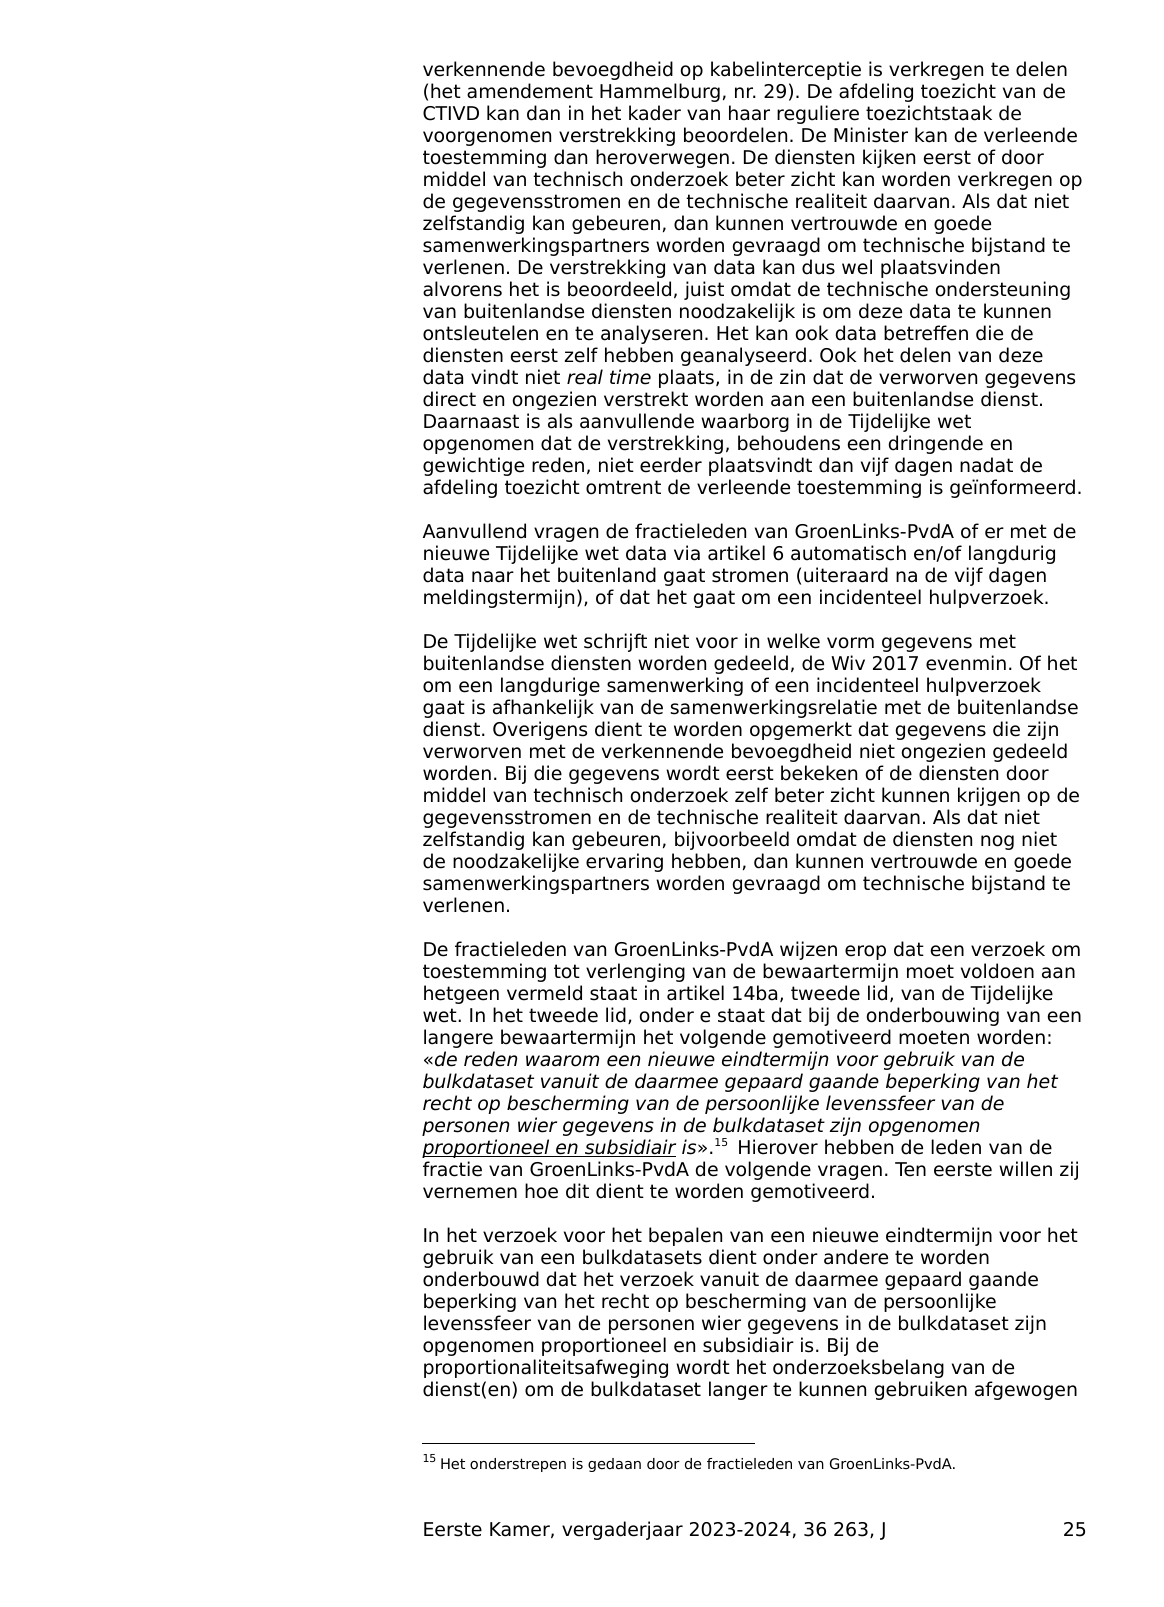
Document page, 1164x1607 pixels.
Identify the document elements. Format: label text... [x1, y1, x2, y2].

text Aanvullend vragen de fractieleden van GroenLinks-PvdA of er met de nieuwe Tijdelijke wet data via artikel 6 automatisch en/of langdurig data naar het buitenland gaat stromen (uiteraard na de vijf dagen meldingstermijn), of dat het gaat om een incidenteel hulpverzoek. [422, 521, 1087, 609]
text In het verzoek voor het bepalen van een nieuwe eindtermijn voor het gebruik van een bulkdatasets dient onder andere te worden onderbouwd dat het verzoek vanuit de daarmee gepaard gaande beperking van het recht op bescherming van de persoonlijke levenssfeer van de personen wier gegevens in de bulkdataset zijn opgenomen proportioneel en subsidiair is. Bij de proportionaliteitsafweging wordt het onderzoeksbelang van de dienst(en) om de bulkdataset langer te kunnen gebruiken afgewogen [422, 1225, 1087, 1401]
text verkennende bevoegdheid op kabelinterceptie is verkregen te delen (het amendement Hammelburg, nr. 29). De afdeling toezicht van de CTIVD kan dan in het kader van haar reguliere toezichtstaak de voorgenomen verstrekking beoordelen. De Minister kan de verleende toestemming dan heroverwegen. De diensten kijken eerst of door middel van technisch onderzoek beter zicht kan worden verkregen op de gegevensstromen en de technische realiteit daarvan. Als dat niet zelfstandig kan gebeuren, dan kunnen vertrouwde en goede samenwerkingspartners worden gevraagd om technische bijstand te verlenen. De verstrekking van data kan dus wel plaatsvinden alvorens het is beoordeeld, juist omdat de technische ondersteuning van buitenlandse diensten noodzakelijk is om deze data te kunnen ontsleutelen en te analyseren. Het kan ook data betreffen die de diensten eerst zelf hebben geanalyseerd. Ook het delen van deze data vindt niet real time plaats, in de zin dat de verworven gegevens direct en ongezien verstrekt worden aan een buitenlandse dienst. Daarnaast is als aanvullende waarborg in de Tijdelijke wet opgenomen dat de verstrekking, behoudens een dringende en gewichtige reden, niet eerder plaatsvindt dan vijf dagen nadat de afdeling toezicht omtrent de verleende toestemming is geïnformeerd. [422, 59, 1087, 499]
text De fractieleden van GroenLinks-PvdA wijzen erop dat een verzoek om toestemming tot verlenging van de bewaartermijn moet voldoen aan hetgeen vermeld staat in artikel 14ba, tweede lid, van de Tijdelijke wet. In het tweede lid, onder e staat dat bij de onderbouwing van een langere bewaartermijn het volgende gemotiveerd moeten worden: «de reden waarom een nieuwe eindtermijn voor gebruik van de bulkdataset vanuit de daarmee gepaard gaande beperking van het recht op bescherming van de persoonlijke levenssfeer van de personen wier gegevens in de bulkdataset zijn opgenomen proportioneel en subsidiair is». Hierover hebben de leden van de fractie van GroenLinks-PvdA de volgende vragen. Ten eerste willen zij vernemen hoe dit dient te worden gemotiveerd. [422, 939, 1087, 1203]
text De Tijdelijke wet schrijft niet voor in welke vorm gegevens met buitenlandse diensten worden gedeeld, de Wiv 2017 evenmin. Of het om een langdurige samenwerking of een incidenteel hulpverzoek gaat is afhankelijk van de samenwerkingsrelatie met de buitenlandse dienst. Overigens dient te worden opgemerkt dat gegevens die zijn verworven met de verkennende bevoegdheid niet ongezien gedeeld worden. Bij die gegevens wordt eerst bekeken of de diensten door middel van technisch onderzoek zelf beter zicht kunnen krijgen op de gegevensstromen en de technische realiteit daarvan. Als dat niet zelfstandig kan gebeuren, bijvoorbeeld omdat de diensten nog niet de noodzakelijke ervaring hebben, dan kunnen vertrouwde en goede samenwerkingspartners worden gevraagd om technische bijstand te verlenen. [422, 631, 1087, 917]
text Het onderstrepen is gedaan door de fractieleden van GroenLinks-PvdA. [422, 1452, 1087, 1474]
